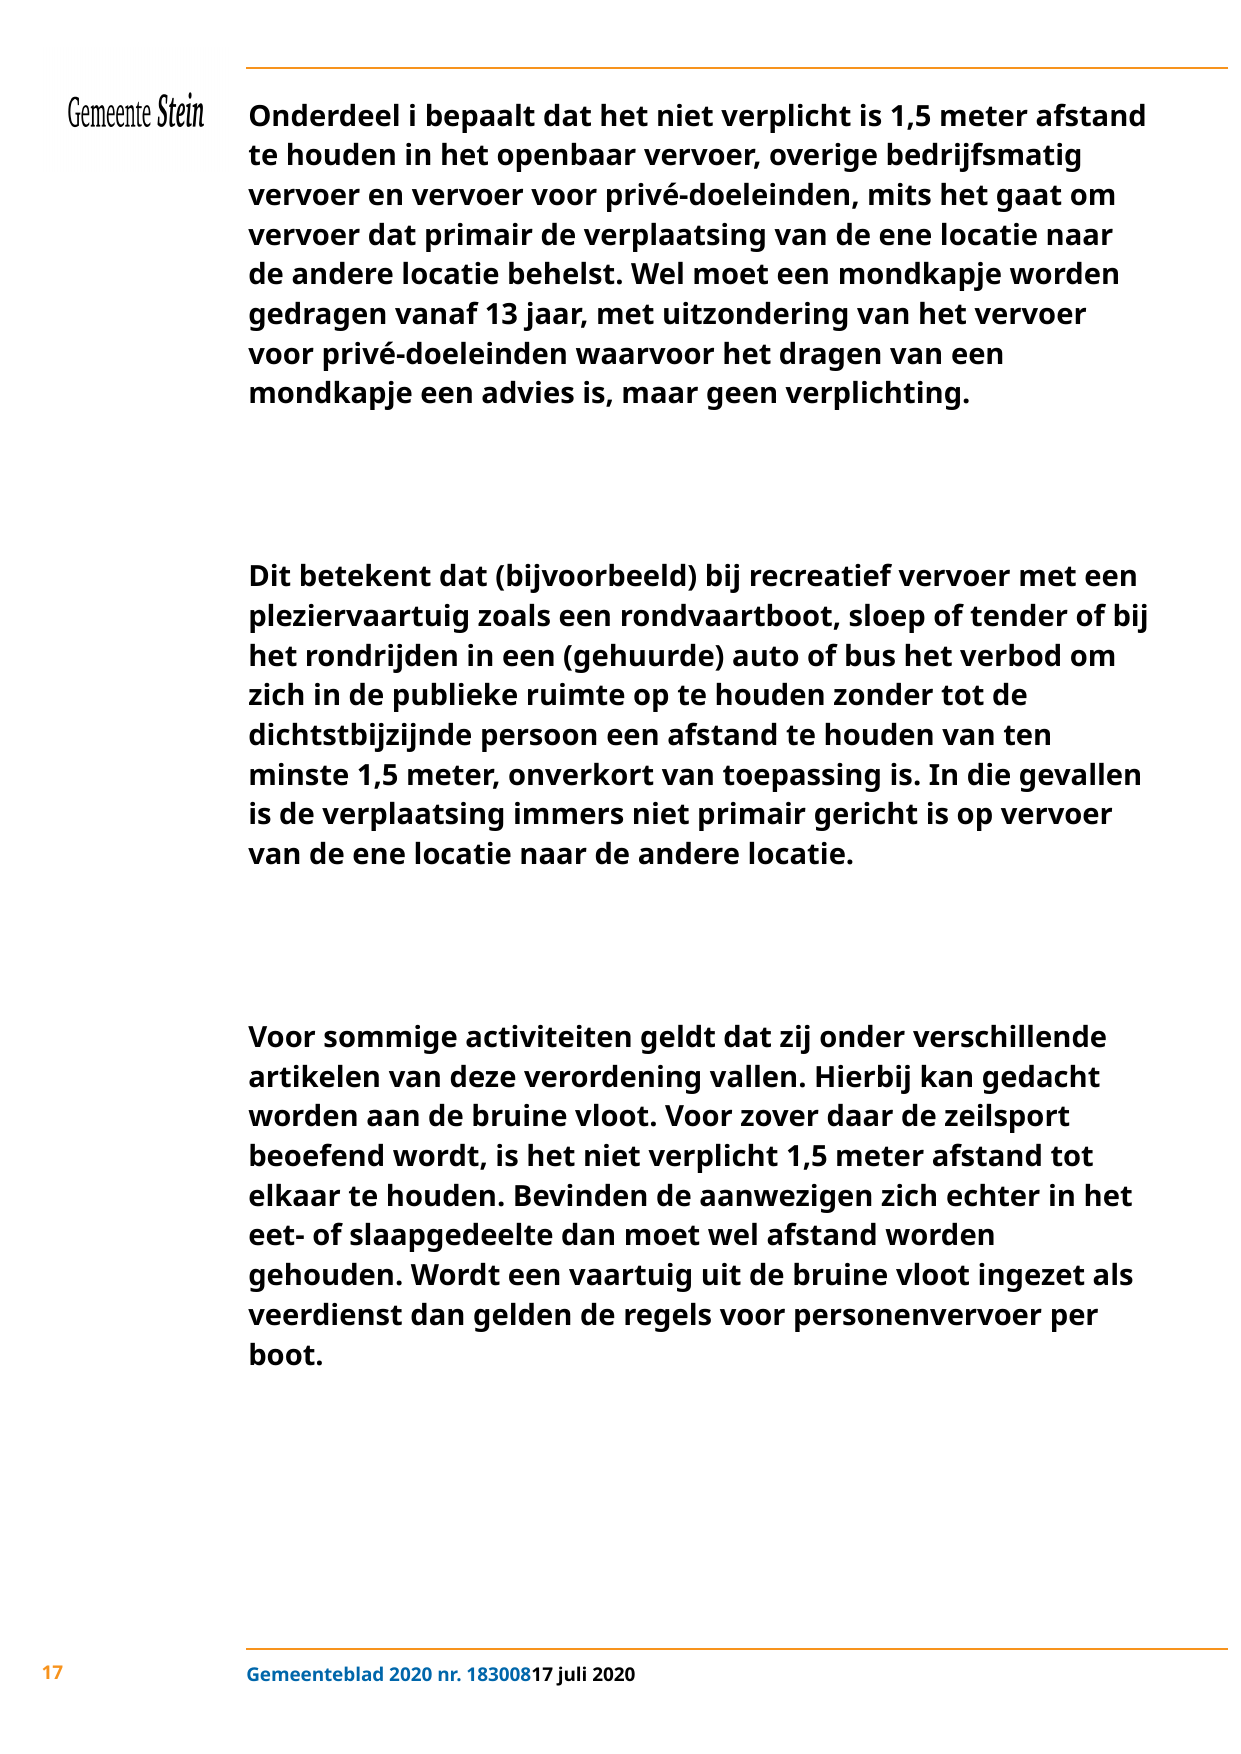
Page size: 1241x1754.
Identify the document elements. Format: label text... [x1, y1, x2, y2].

text Dit betekent dat (bijvoorbeeld) bij recreatief vervoer met een pleziervaartuig zoals een rondvaartboot, sloep of tender of bij het rondrijden in een (gehuurde) auto of bus het verbod om zich in de publieke ruimte op te houden zonder tot de dichtstbijzijnde persoon een afstand te houden van ten minste 1,5 meter, onverkort van toepassing is. In die gevallen is de verplaatsing immers niet primair gericht is op vervoer van de ene locatie naar de andere locatie. [248, 556, 1152, 873]
text Voor sommige activiteiten geldt dat zij onder verschillende artikelen van deze verordening vallen. Hierbij kan gedacht worden aan de bruine vloot. Voor zover daar de zeilsport beoefend wordt, is het niet verplicht 1,5 meter afstand tot elkaar te houden. Bevinden de aanwezigen zich echter in het eet- of slaapgedeelte dan moet wel afstand worden gehouden. Wordt een vaartuig uit de bruine vloot ingezet als veerdienst dan gelden de regels voor personenvervoer per boot. [248, 1016, 1152, 1373]
picture [41, 47, 231, 172]
text Onderdeel i bepaalt dat het niet verplicht is 1,5 meter afstand te houden in het openbaar vervoer, overige bedrijfsmatig vervoer en vervoer voor privé-doeleinden, mits het gaat om vervoer dat primair de verplaatsing van de ene locatie naar de andere locatie behelst. Wel moet een mondkapje worden gedragen vanaf 13 jaar, met uitzondering van het vervoer voor privé-doeleinden waarvoor het dragen van een mondkapje een advies is, maar geen verplichting. [248, 95, 1152, 412]
